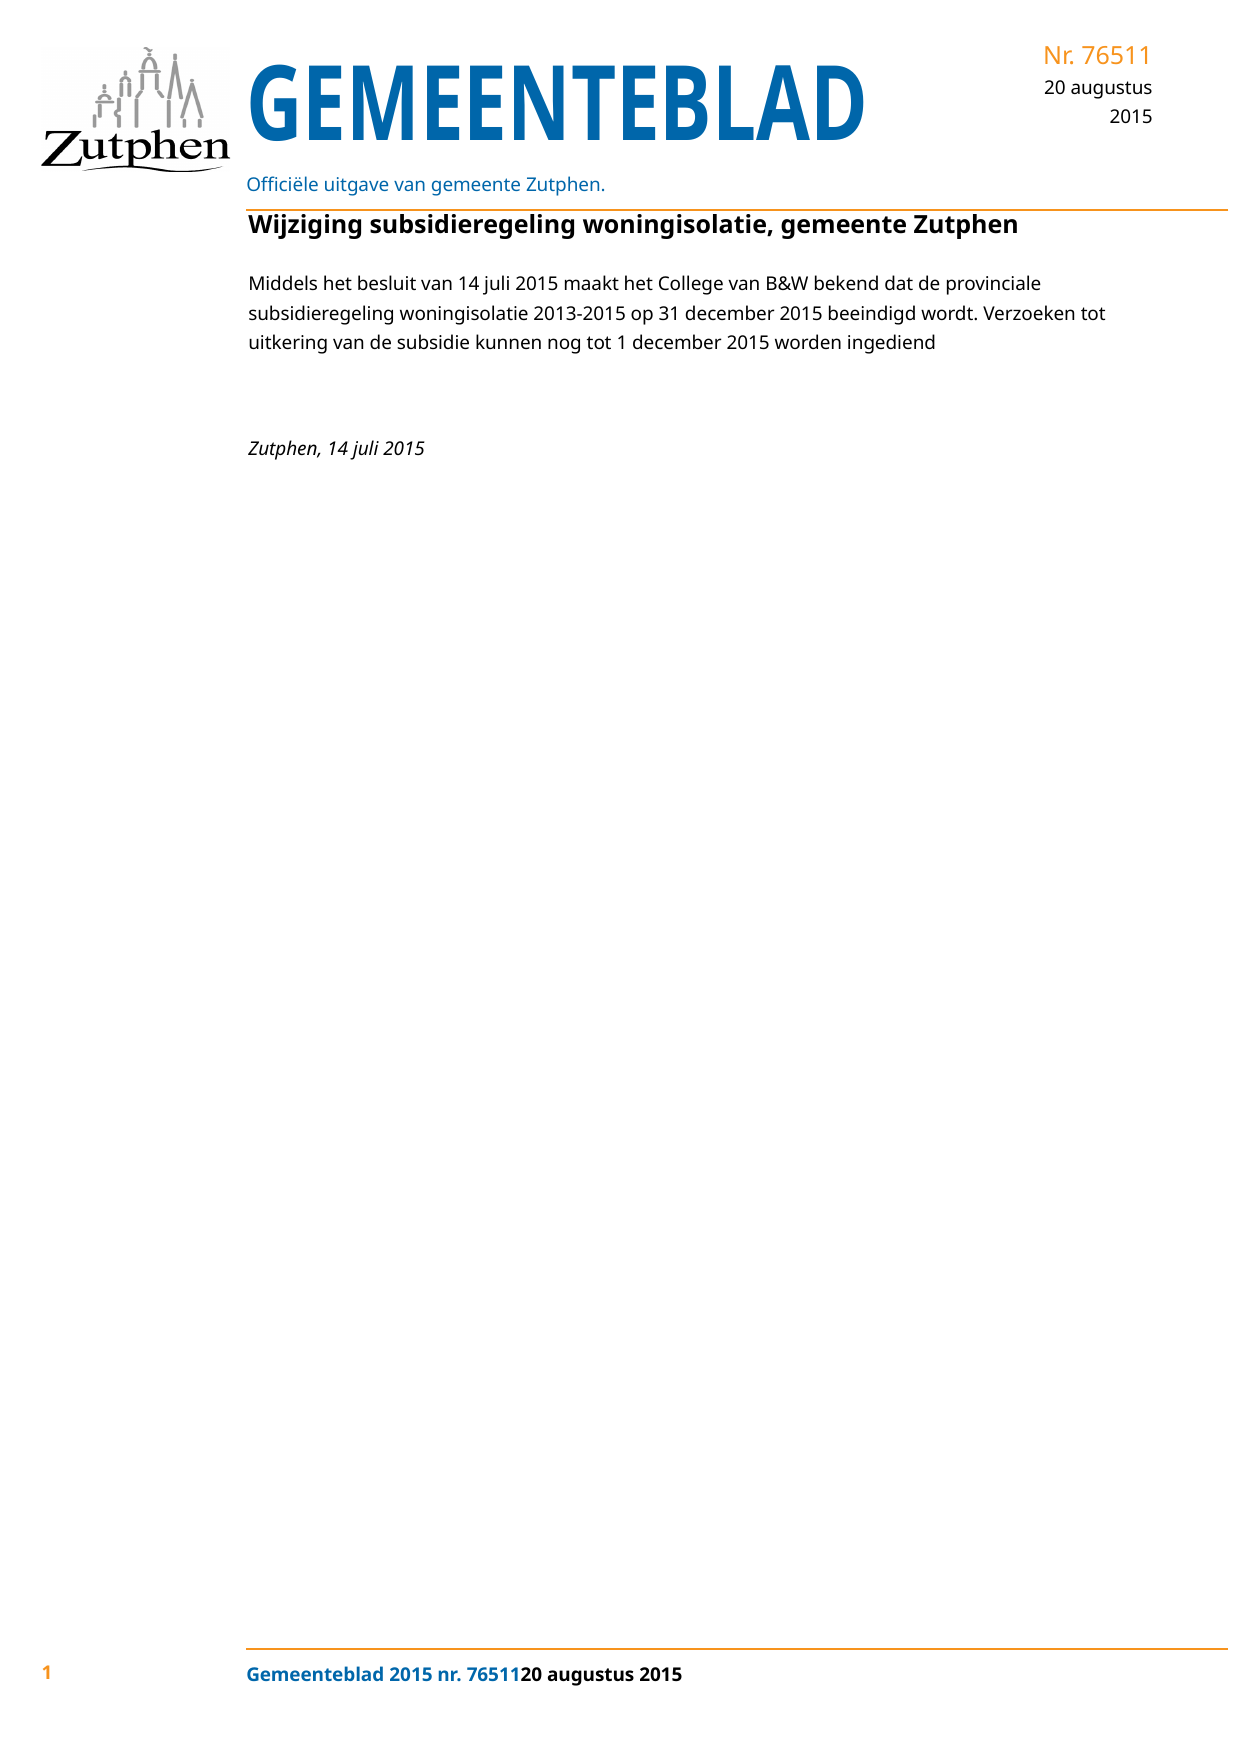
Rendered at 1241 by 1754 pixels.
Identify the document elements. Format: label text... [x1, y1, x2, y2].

picture [41, 47, 231, 172]
text Wijziging subsidieregeling woningisolatie, gemeente Zutphen [248, 211, 1152, 241]
text Middels het besluit van 14 juli 2015 maakt het College van B&W bekend dat de provinciale subsidieregeling woningisolatie 2013-2015 op 31 december 2015 beeindigd wordt. Verzoeken tot uitkering van de subsidie kunnen nog tot 1 december 2015 worden ingediend [248, 270, 1152, 355]
text Zutphen, 14 juli 2015 [248, 435, 1152, 461]
